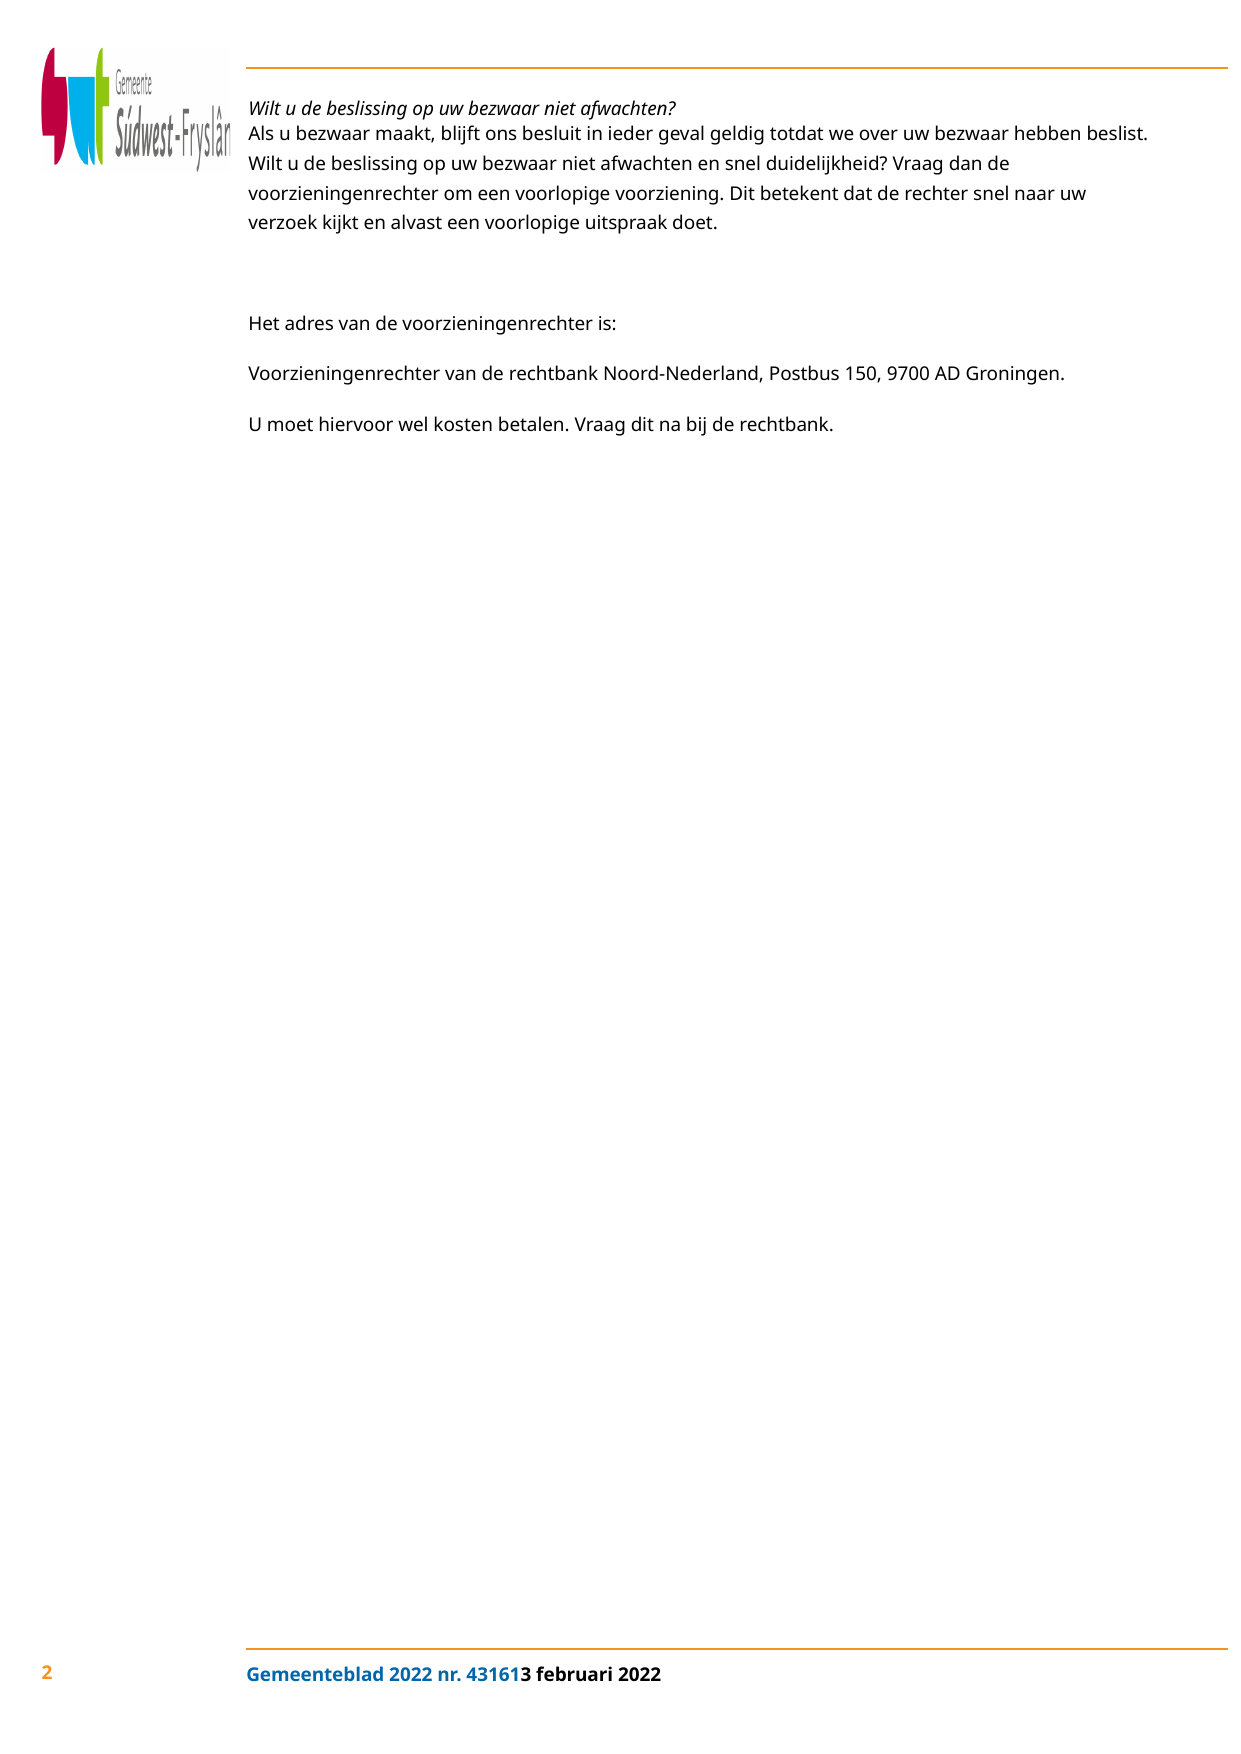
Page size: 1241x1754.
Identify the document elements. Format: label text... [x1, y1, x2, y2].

text Wilt u de beslissing op uw bezwaar niet afwachten? [248, 95, 1152, 121]
text Het adres van de voorzieningenrechter is: [248, 310, 1152, 336]
text U moet hiervoor wel kosten betalen. Vraag dit na bij de rechtbank. [248, 411, 1152, 437]
text Voorzieningenrechter van de rechtbank Noord-Nederland, Postbus 150, 9700 AD Groningen. [248, 361, 1152, 386]
picture [41, 47, 231, 172]
text Als u bezwaar maakt, blijft ons besluit in ieder geval geldig totdat we over uw bezwaar hebben beslist. Wilt u de beslissing op uw bezwaar niet afwachten en snel duidelijkheid? Vraag dan de voorzieningenrechter om een voorlopige voorziening. Dit betekent dat de rechter snel naar uw verzoek kijkt en alvast een voorlopige uitspraak doet. [248, 121, 1152, 235]
